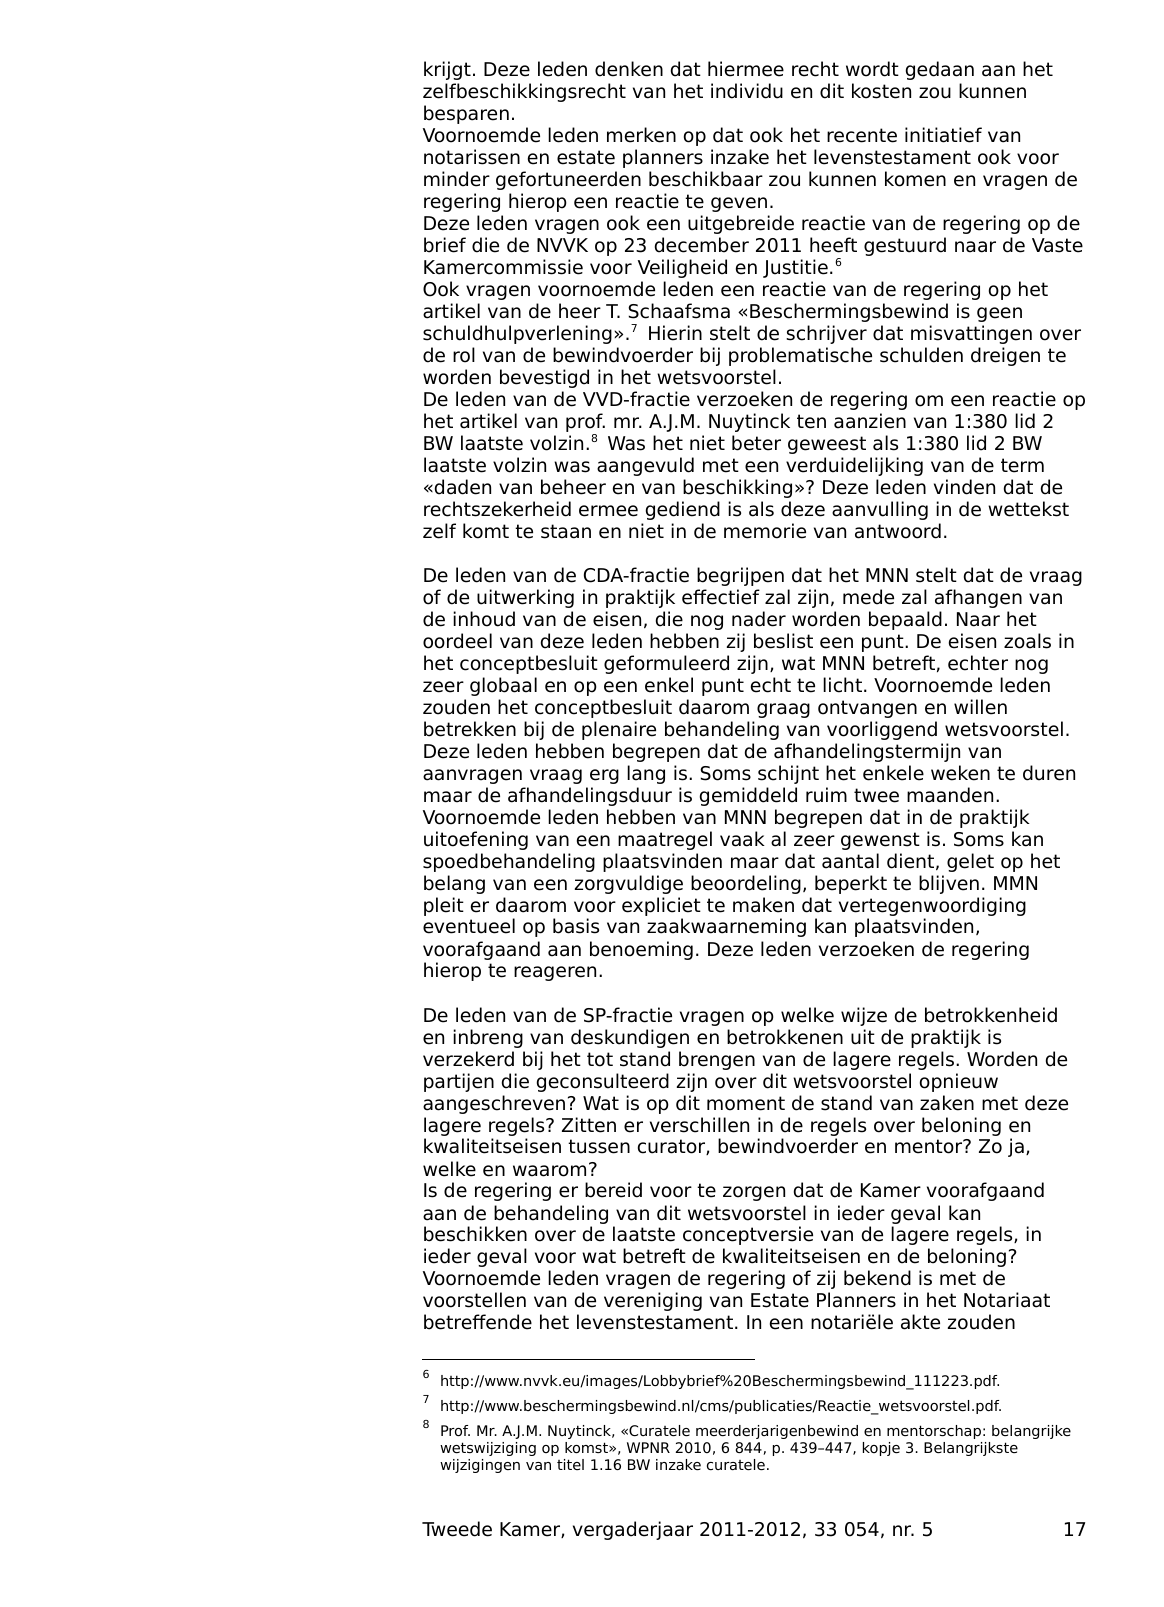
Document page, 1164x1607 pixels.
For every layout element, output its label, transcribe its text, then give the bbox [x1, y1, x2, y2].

text Deze leden hebben begrepen dat de afhandelingstermijn van aanvragen vraag erg lang is. Soms schijnt het enkele weken te duren maar de afhandelingsduur is gemiddeld ruim twee maanden. Voornoemde leden hebben van MNN begrepen dat in de praktijk uitoefening van een maatregel vaak al zeer gewenst is. Soms kan spoedbehandeling plaatsvinden maar dat aantal dient, gelet op het belang van een zorgvuldige beoordeling, beperkt te blijven. MMN pleit er daarom voor expliciet te maken dat vertegenwoordiging eventueel op basis van zaakwaarneming kan plaatsvinden, voorafgaand aan benoeming. Deze leden verzoeken de regering hierop te reageren. [422, 741, 1087, 982]
text http://www.beschermingsbewind.nl/cms/publicaties/Reactie_wetsvoorstel.pdf. [422, 1393, 1087, 1416]
text De leden van de VVD-fractie verzoeken de regering om een reactie op het artikel van prof. mr. A.J.M. Nuytinck ten aanzien van 1:380 lid 2 BW laatste volzin. Was het niet beter geweest als 1:380 lid 2 BW laatste volzin was aangevuld met een verduidelijking van de term «daden van beheer en van beschikking»? Deze leden vinden dat de rechtszekerheid ermee gediend is als deze aanvulling in de wettekst zelf komt te staan en niet in de memorie van antwoord. [422, 389, 1087, 543]
text Is de regering er bereid voor te zorgen dat de Kamer voorafgaand aan de behandeling van dit wetsvoorstel in ieder geval kan beschikken over de laatste conceptversie van de lagere regels, in ieder geval voor wat betreft de kwaliteitseisen en de beloning? [422, 1180, 1087, 1268]
text Voornoemde leden vragen de regering of zij bekend is met de voorstellen van de vereniging van Estate Planners in het Notariaat betreffende het levenstestament. In een notariële akte zouden [422, 1268, 1087, 1334]
text De leden van de CDA-fractie begrijpen dat het MNN stelt dat de vraag of de uitwerking in praktijk effectief zal zijn, mede zal afhangen van de inhoud van de eisen, die nog nader worden bepaald. Naar het oordeel van deze leden hebben zij beslist een punt. De eisen zoals in het conceptbesluit geformuleerd zijn, wat MNN betreft, echter nog zeer globaal en op een enkel punt echt te licht. Voornoemde leden zouden het conceptbesluit daarom graag ontvangen en willen betrekken bij de plenaire behandeling van voorliggend wetsvoorstel. [422, 565, 1087, 741]
text krijgt. Deze leden denken dat hiermee recht wordt gedaan aan het zelfbeschikkingsrecht van het individu en dit kosten zou kunnen besparen. [422, 59, 1087, 125]
text Voornoemde leden merken op dat ook het recente initiatief van notarissen en estate planners inzake het levenstestament ook voor minder gefortuneerden beschikbaar zou kunnen komen en vragen de regering hierop een reactie te geven. [422, 125, 1087, 213]
text Prof. Mr. A.J.M. Nuytinck, «Curatele meerderjarigenbewind en mentorschap: belangrijke wetswijziging op komst», WPNR 2010, 6 844, p. 439–447, kopje 3. Belangrijkste wijzigingen van titel 1.16 BW inzake curatele. [422, 1418, 1087, 1474]
text De leden van de SP-fractie vragen op welke wijze de betrokkenheid en inbreng van deskundigen en betrokkenen uit de praktijk is verzekerd bij het tot stand brengen van de lagere regels. Worden de partijen die geconsulteerd zijn over dit wetsvoorstel opnieuw aangeschreven? Wat is op dit moment de stand van zaken met deze lagere regels? Zitten er verschillen in de regels over beloning en kwaliteitseisen tussen curator, bewindvoerder en mentor? Zo ja, welke en waarom? [422, 1004, 1087, 1180]
text Ook vragen voornoemde leden een reactie van de regering op het artikel van de heer T. Schaafsma «Beschermingsbewind is geen schuldhulpverlening». Hierin stelt de schrijver dat misvattingen over de rol van de bewindvoerder bij problematische schulden dreigen te worden bevestigd in het wetsvoorstel. [422, 279, 1087, 389]
text http://www.nvvk.eu/images/Lobbybrief%20Beschermingsbewind_111223.pdf. [422, 1368, 1087, 1391]
text Deze leden vragen ook een uitgebreide reactie van de regering op de brief die de NVVK op 23 december 2011 heeft gestuurd naar de Vaste Kamercommissie voor Veiligheid en Justitie. [422, 213, 1087, 279]
